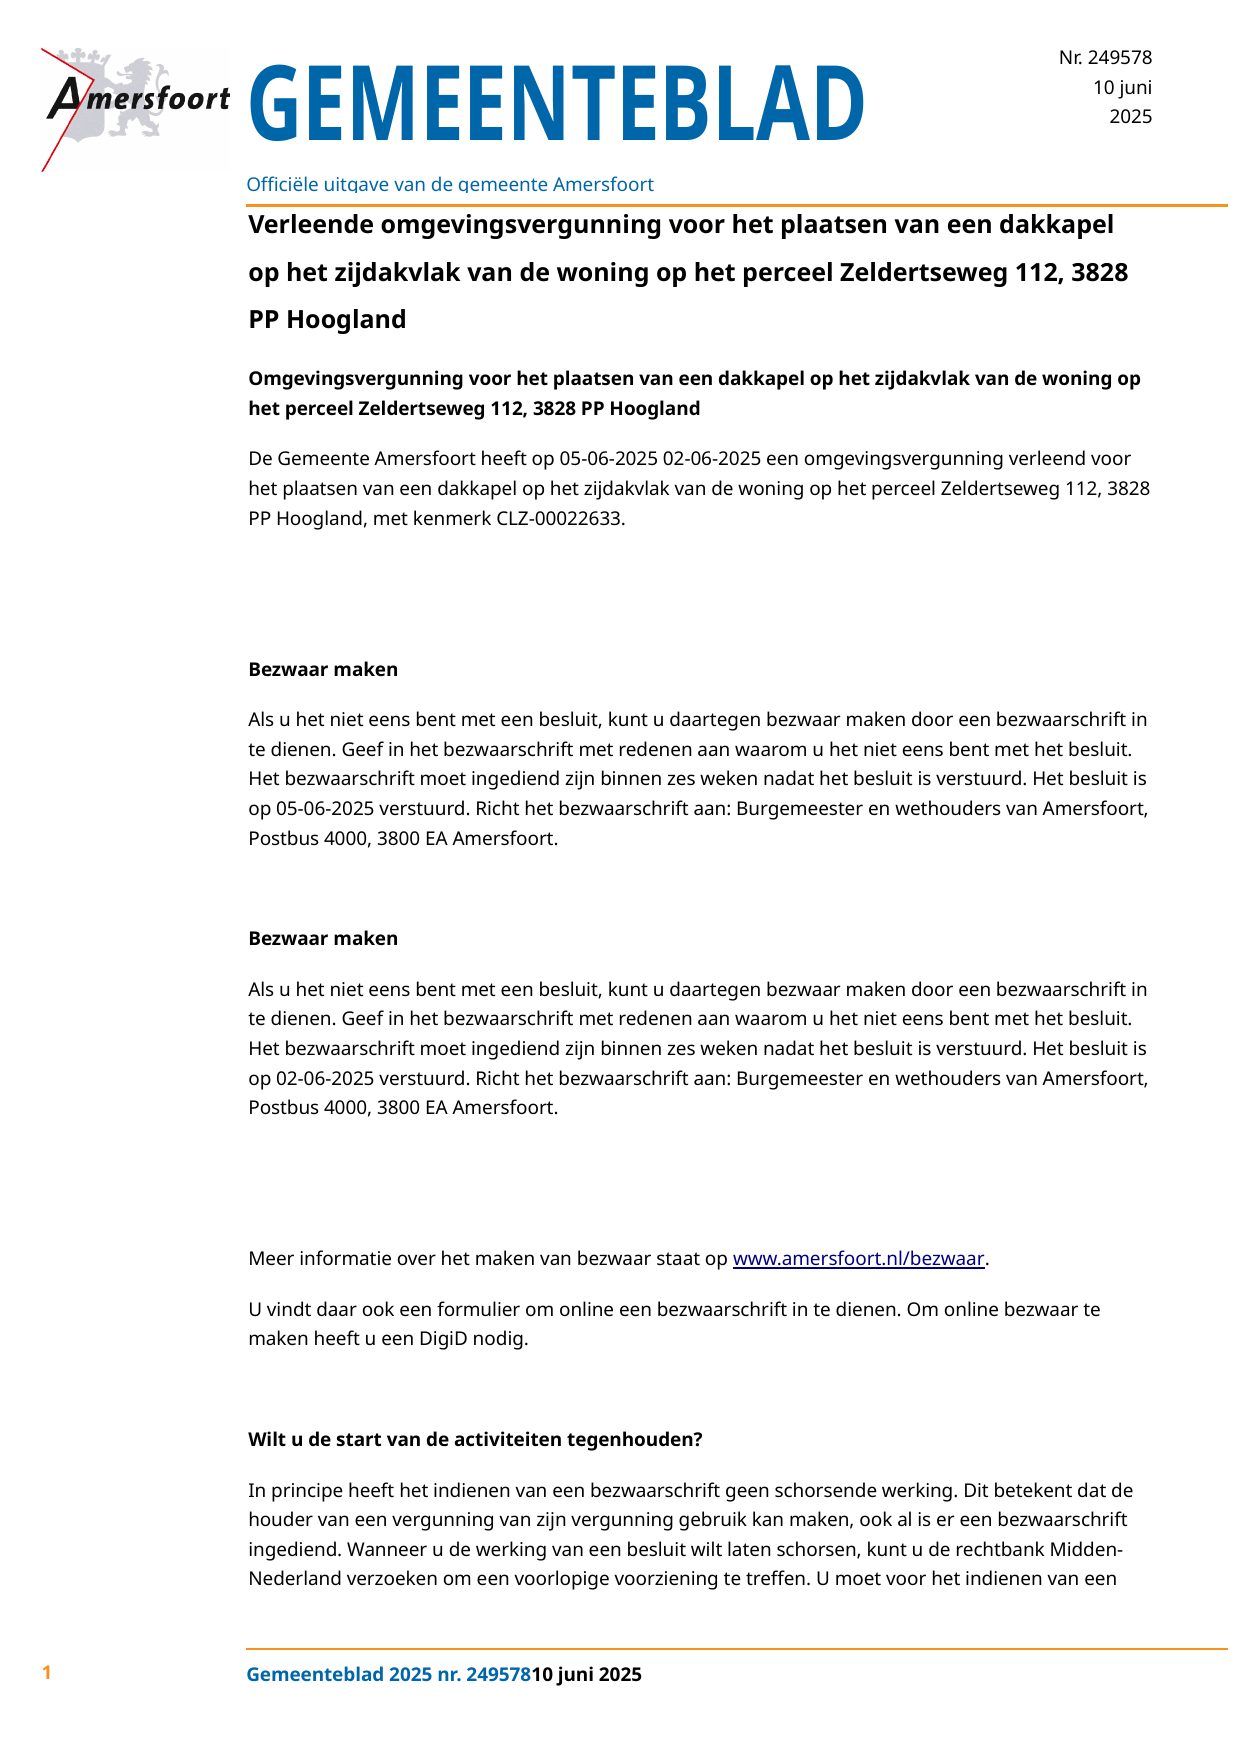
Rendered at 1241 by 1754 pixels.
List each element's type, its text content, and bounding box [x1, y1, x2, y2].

text Wilt u de start van de activiteiten tegenhouden? [248, 1426, 1152, 1452]
text In principe heeft het indienen van een bezwaarschrift geen schorsende werking. Dit betekent dat de houder van een vergunning van zijn vergunning gebruik kan maken, ook al is er een bezwaarschrift ingediend. Wanneer u de werking van een besluit wilt laten schorsen, kunt u de rechtbank Midden-Nederland verzoeken om een voorlopige voorziening te treffen. U moet voor het indienen van een [248, 1477, 1152, 1591]
text Bezwaar maken [248, 926, 1152, 951]
text De Gemeente Amersfoort heeft op 05-06-2025 02-06-2025 een omgevingsvergunning verleend voor het plaatsen van een dakkapel op het zijdakvlak van de woning op het perceel Zeldertseweg 112, 3828 PP Hoogland, met kenmerk CLZ-00022633. [248, 446, 1152, 530]
text Bezwaar maken [248, 656, 1152, 682]
text Als u het niet eens bent met een besluit, kunt u daartegen bezwaar maken door een bezwaarschrift in te dienen. Geef in het bezwaarschrift met redenen aan waarom u het niet eens bent met het besluit. Het bezwaarschrift moet ingediend zijn binnen zes weken nadat het besluit is verstuurd. Het besluit is op 02-06-2025 verstuurd. Richt het bezwaarschrift aan: Burgemeester en wethouders van Amersfoort, Postbus 4000, 3800 EA Amersfoort. [248, 976, 1152, 1120]
text Meer informatie over het maken van bezwaar staat op www.amersfoort.nl/bezwaar. [248, 1246, 1152, 1271]
text U vindt daar ook een formulier om online een bezwaarschrift in te dienen. Om online bezwaar te maken heeft u een DigiD nodig. [248, 1296, 1152, 1351]
text Als u het niet eens bent met een besluit, kunt u daartegen bezwaar maken door een bezwaarschrift in te dienen. Geef in het bezwaarschrift met redenen aan waarom u het niet eens bent met het besluit. Het bezwaarschrift moet ingediend zijn binnen zes weken nadat het besluit is verstuurd. Het besluit is op 05-06-2025 verstuurd. Richt het bezwaarschrift aan: Burgemeester en wethouders van Amersfoort, Postbus 4000, 3800 EA Amersfoort. [248, 706, 1152, 850]
text Verleende omgevingsvergunning voor het plaatsen van een dakkapel op het zijdakvlak van de woning op het perceel Zeldertseweg 112, 3828 PP Hoogland [248, 207, 1152, 336]
text Omgevingsvergunning voor het plaatsen van een dakkapel op het zijdakvlak van de woning op het perceel Zeldertseweg 112, 3828 PP Hoogland [248, 366, 1152, 421]
picture [41, 47, 231, 172]
